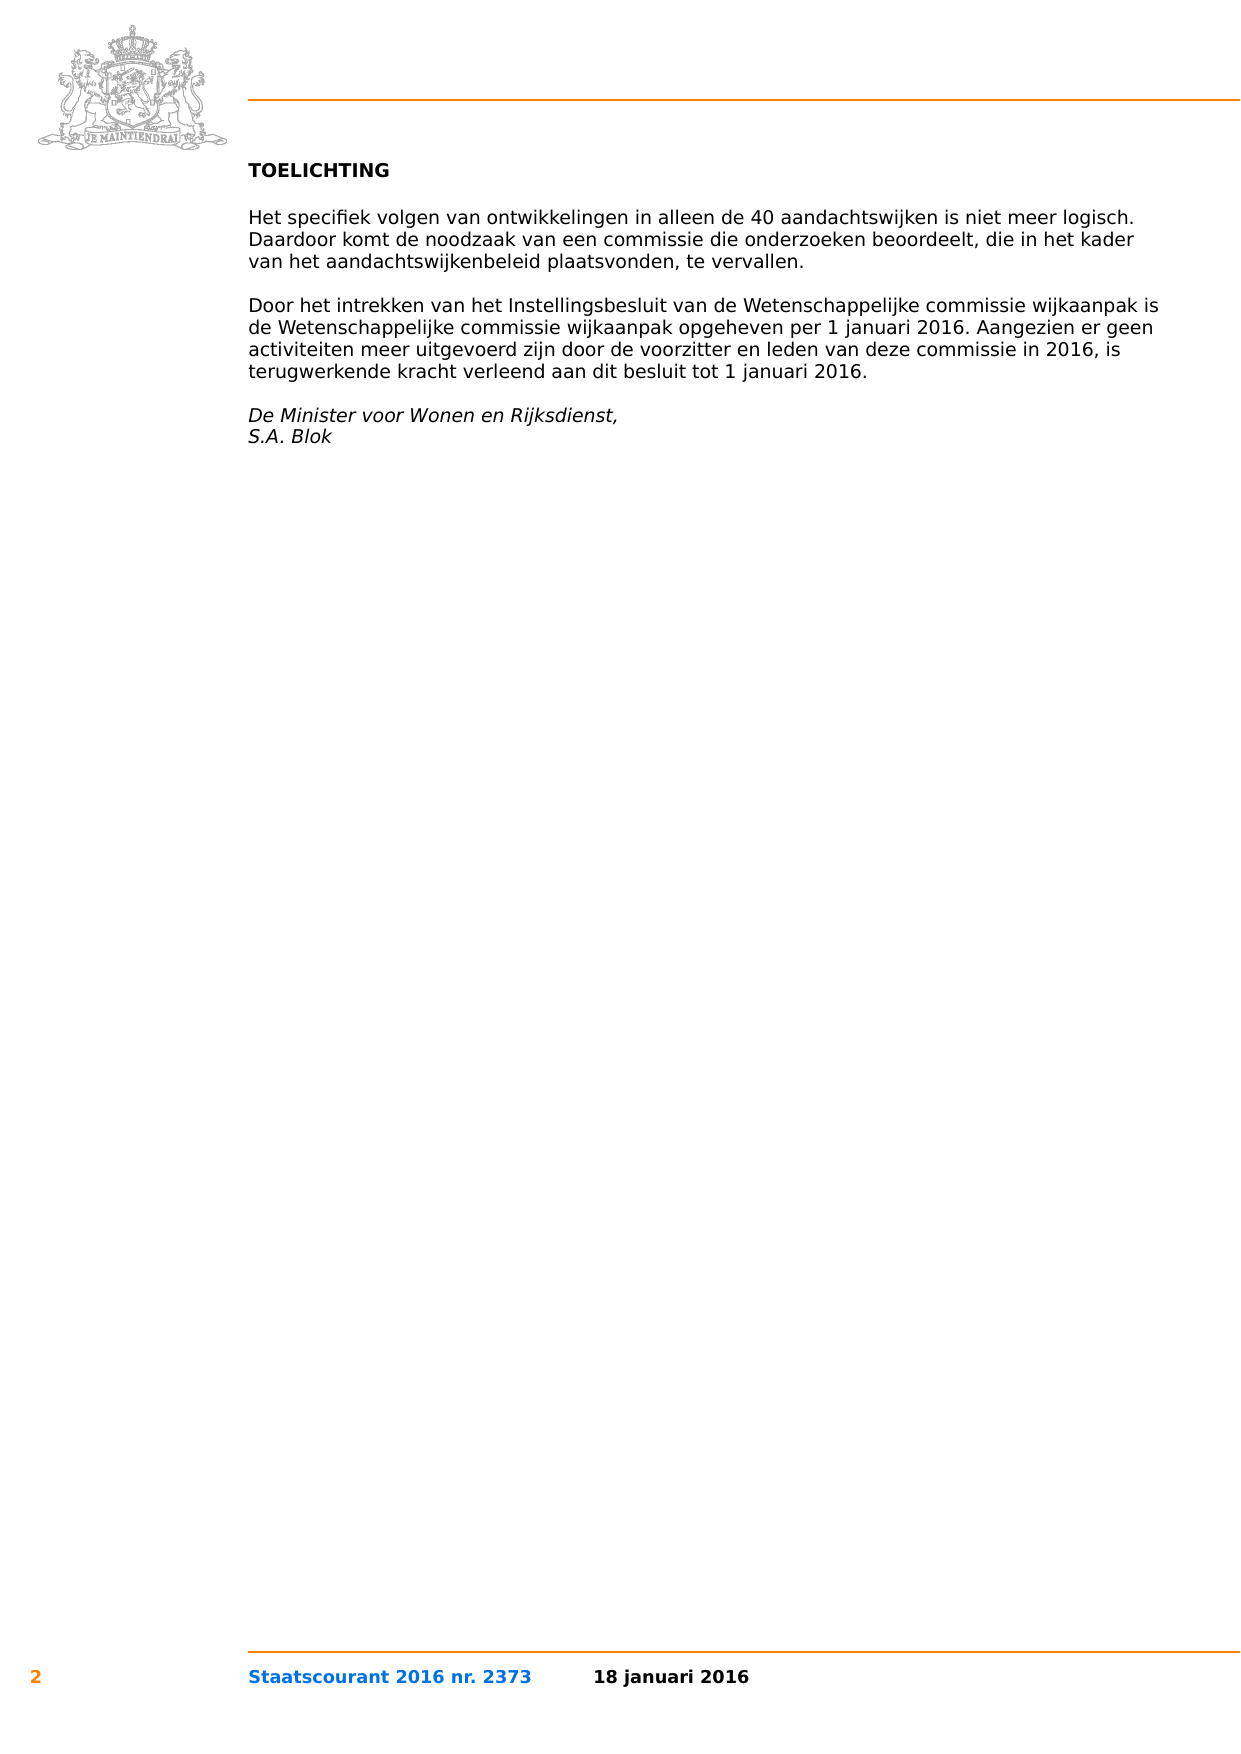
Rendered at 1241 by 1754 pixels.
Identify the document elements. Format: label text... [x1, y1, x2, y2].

text De Minister voor Wonen en Rijksdienst, S.A. Blok [248, 404, 1163, 448]
subtitle TOELICHTING [248, 160, 1163, 182]
picture [38, 25, 227, 150]
text Het specifiek volgen van ontwikkelingen in alleen de 40 aandachtswijken is niet meer logisch. Daardoor komt de noodzaak van een commissie die onderzoeken beoordeelt, die in het kader van het aandachtswijkenbeleid plaatsvonden, te vervallen. [248, 207, 1163, 273]
text Door het intrekken van het Instellingsbesluit van de Wetenschappelijke commissie wijkaanpak is de Wetenschappelijke commissie wijkaanpak opgeheven per 1 januari 2016. Aangezien er geen activiteiten meer uitgevoerd zijn door de voorzitter en leden van deze commissie in 2016, is terugwerkende kracht verleend aan dit besluit tot 1 januari 2016. [248, 295, 1163, 383]
